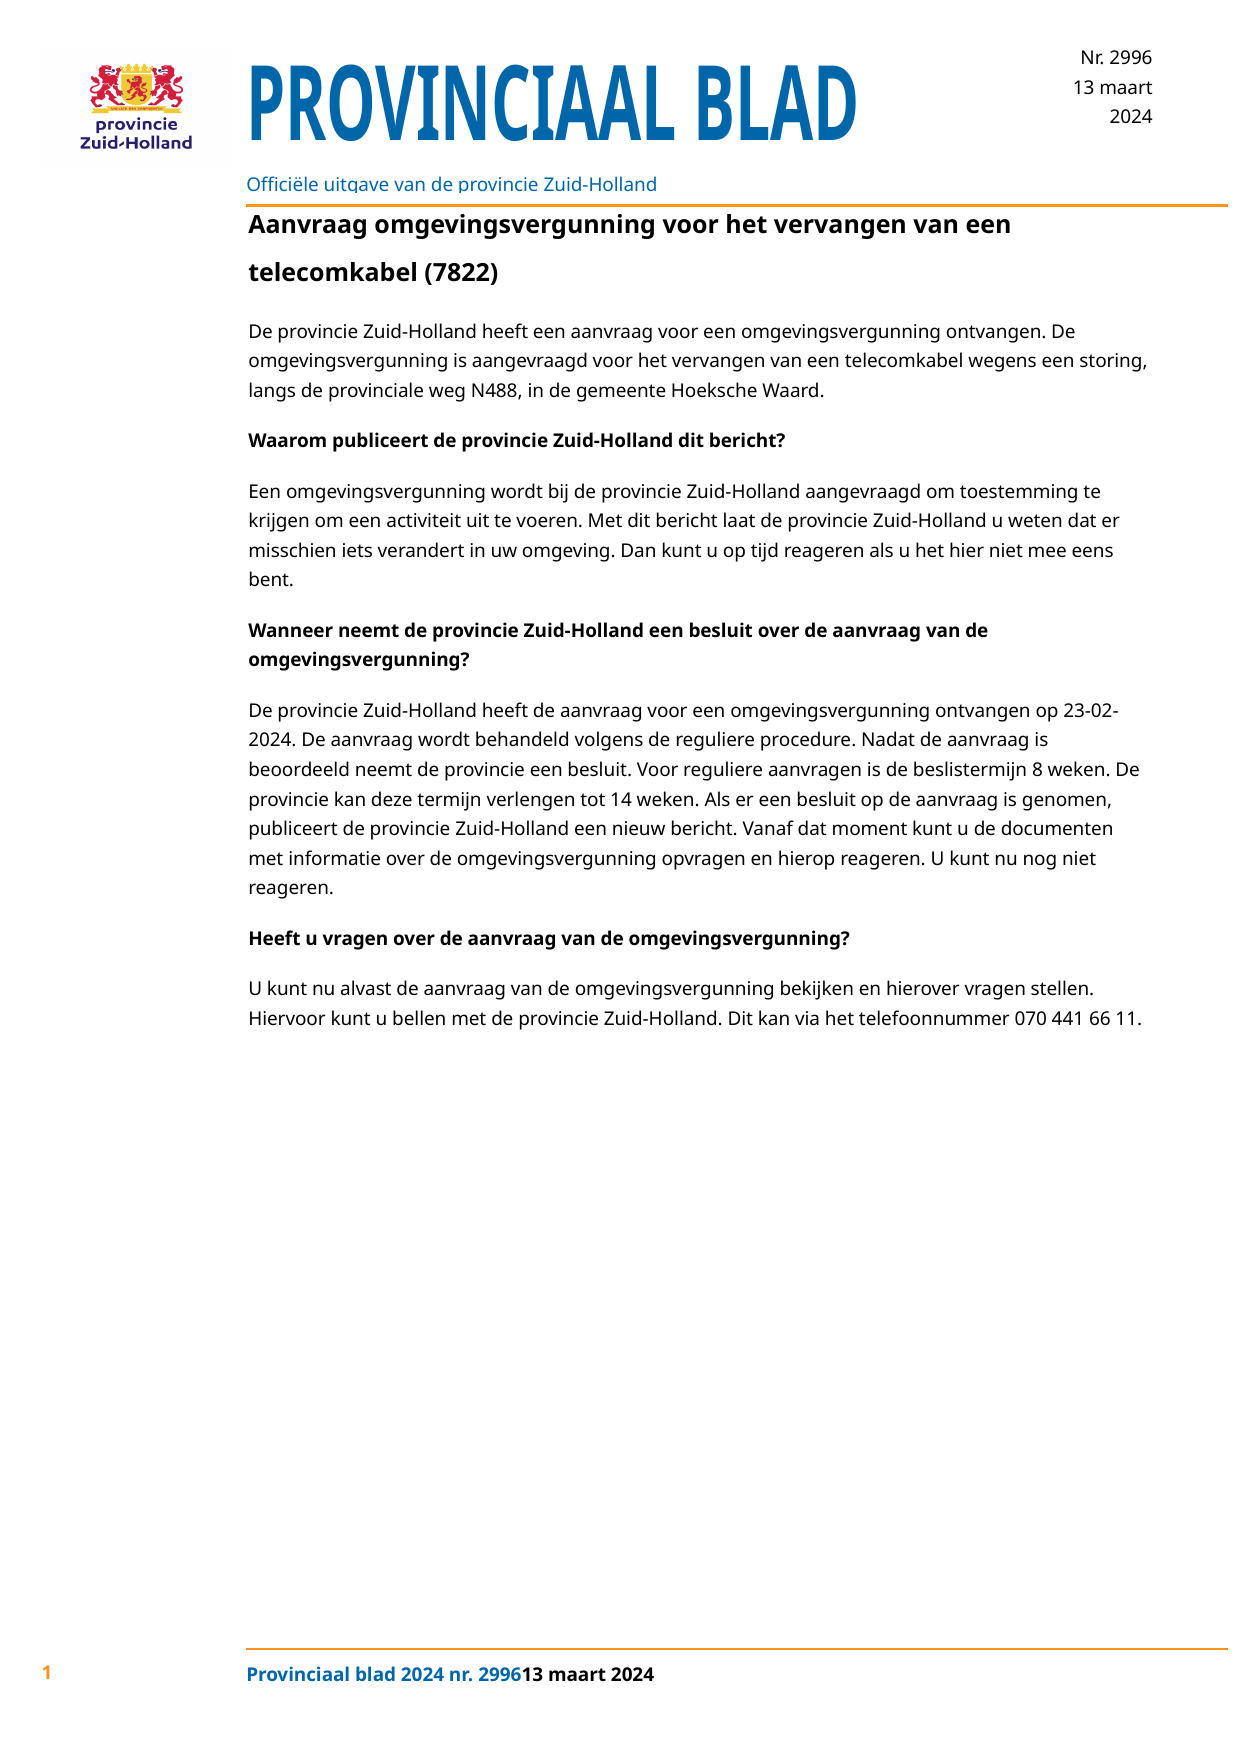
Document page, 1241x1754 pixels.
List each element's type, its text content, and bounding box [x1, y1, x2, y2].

text Waarom publiceert de provincie Zuid-Holland dit bericht? [248, 427, 1152, 453]
text De provincie Zuid-Holland heeft een aanvraag voor een omgevingsvergunning ontvangen. De omgevingsvergunning is aangevraagd voor het vervangen van een telecomkabel wegens een storing, langs de provinciale weg N488, in de gemeente Hoeksche Waard. [248, 318, 1152, 403]
text Wanneer neemt de provincie Zuid-Holland een besluit over de aanvraag van de omgevingsvergunning? [248, 617, 1152, 672]
text U kunt nu alvast de aanvraag van de omgevingsvergunning bekijken en hierover vragen stellen. Hiervoor kunt u bellen met de provincie Zuid-Holland. Dit kan via het telefoonnummer 070 441 66 11. [248, 975, 1152, 1031]
text Aanvraag omgevingsvergunning voor het vervangen van een telecomkabel (7822) [248, 207, 1152, 288]
text De provincie Zuid-Holland heeft de aanvraag voor een omgevingsvergunning ontvangen op 23-02-2024. De aanvraag wordt behandeld volgens de reguliere procedure. Nadat de aanvraag is beoordeeld neemt de provincie een besluit. Voor reguliere aanvragen is de beslistermijn 8 weken. De provincie kan deze termijn verlengen tot 14 weken. Als er een besluit op de aanvraag is genomen, publiceert de provincie Zuid-Holland een nieuw bericht. Vanaf dat moment kunt u de documenten met informatie over de omgevingsvergunning opvragen en hierop reageren. U kunt nu nog niet reageren. [248, 697, 1152, 900]
text Een omgevingsvergunning wordt bij de provincie Zuid-Holland aangevraagd om toestemming te krijgen om een activiteit uit te voeren. Met dit bericht laat de provincie Zuid-Holland u weten dat er misschien iets verandert in uw omgeving. Dan kunt u op tijd reageren als u het hier niet mee eens bent. [248, 478, 1152, 592]
picture [41, 47, 231, 172]
text Heeft u vragen over de aanvraag van de omgevingsvergunning? [248, 925, 1152, 951]
